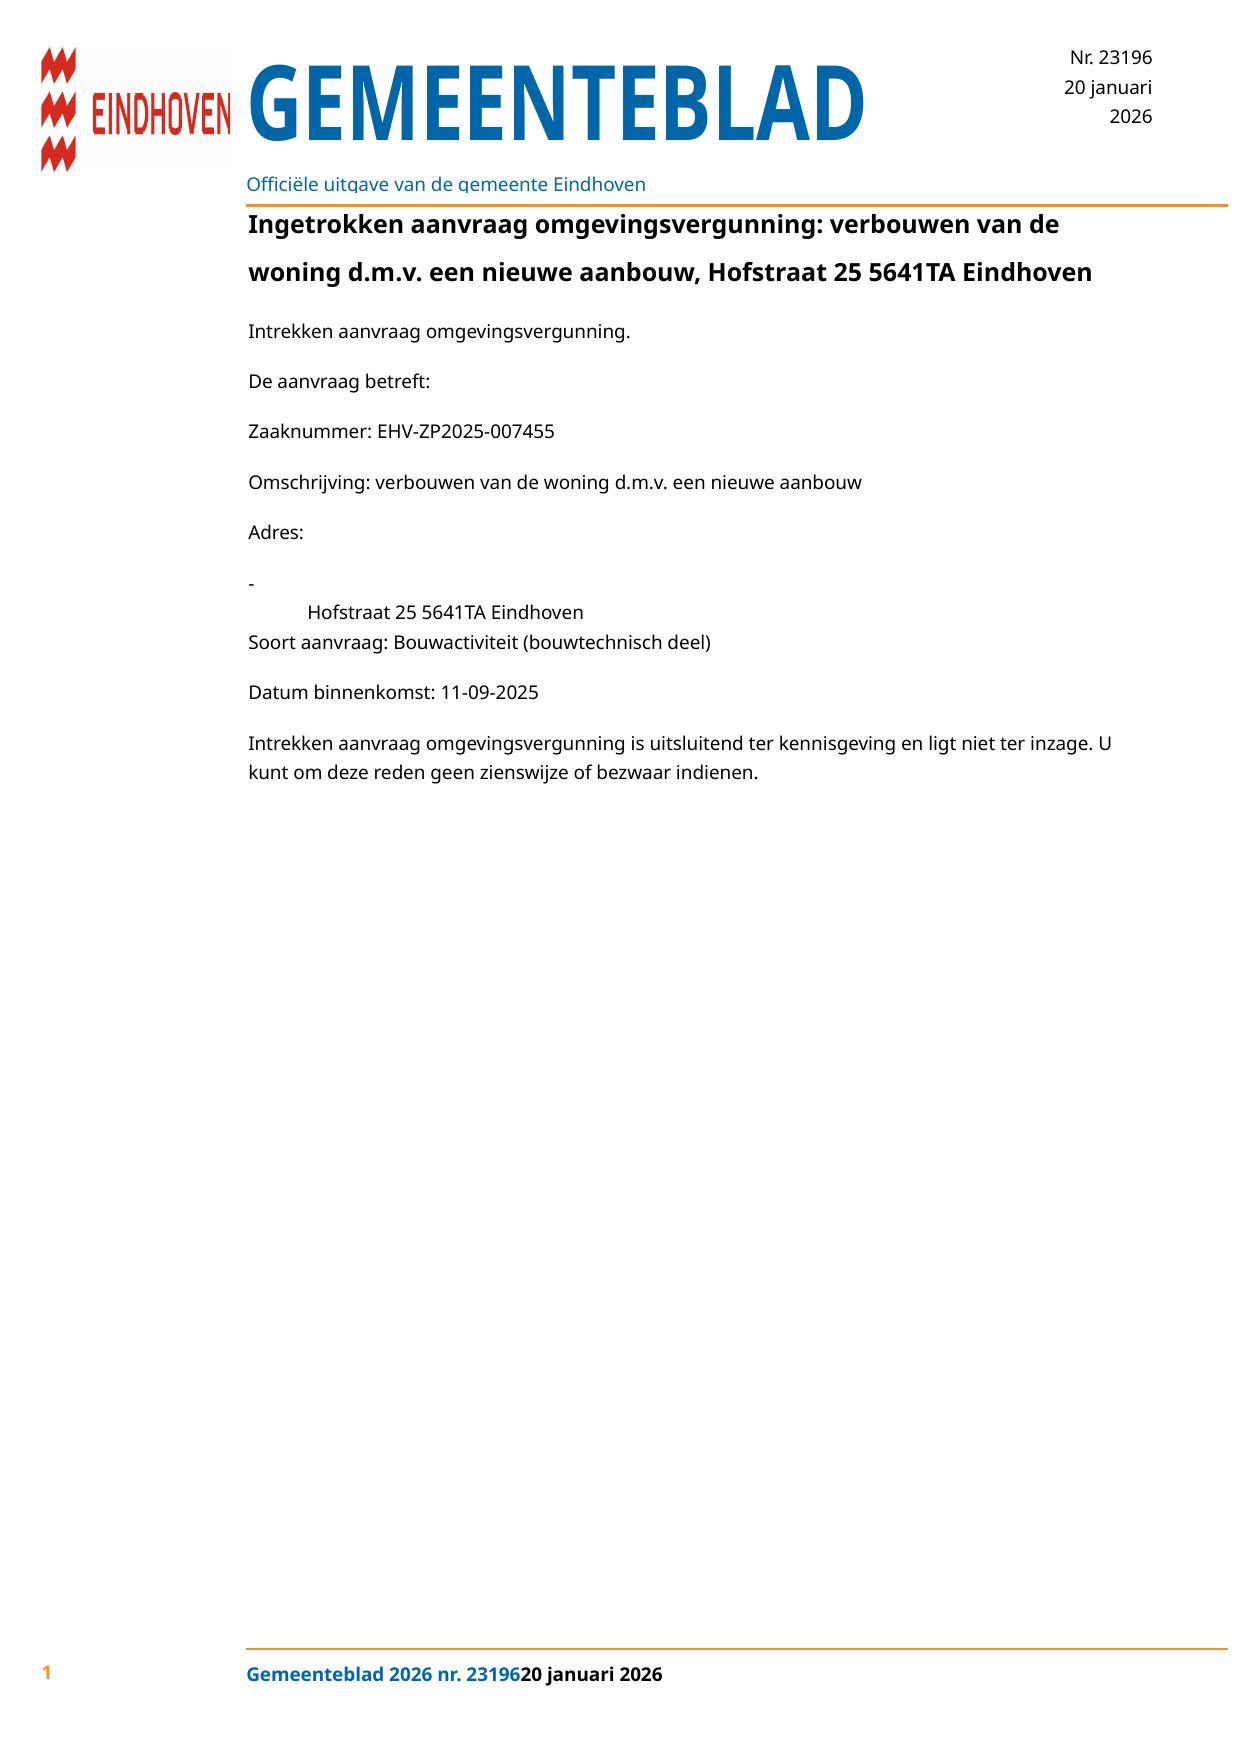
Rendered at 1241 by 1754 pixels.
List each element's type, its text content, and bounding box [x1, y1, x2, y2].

text Zaaknummer: EHV-ZP2025-007455 [248, 419, 1152, 444]
text De aanvraag betreft: [248, 368, 1152, 394]
text Omschrijving: verbouwen van de woning d.m.v. een nieuwe aanbouw [248, 469, 1152, 495]
text Datum binnenkomst: 11-09-2025 [248, 679, 1152, 705]
list Hofstraat 25 5641TA Eindhoven [248, 599, 1152, 625]
text Intrekken aanvraag omgevingsvergunning. [248, 318, 1152, 344]
text Intrekken aanvraag omgevingsvergunning is uitsluitend ter kennisgeving en ligt niet ter inzage. U kunt om deze reden geen zienswijze of bezwaar indienen. [248, 730, 1152, 785]
text Soort aanvraag: Bouwactiviteit (bouwtechnisch deel) [248, 629, 1152, 655]
text Adres: [248, 519, 1152, 545]
picture [41, 47, 231, 172]
text Ingetrokken aanvraag omgevingsvergunning: verbouwen van de woning d.m.v. een nieuwe aanbouw, Hofstraat 25 5641TA Eindhoven [248, 207, 1152, 288]
